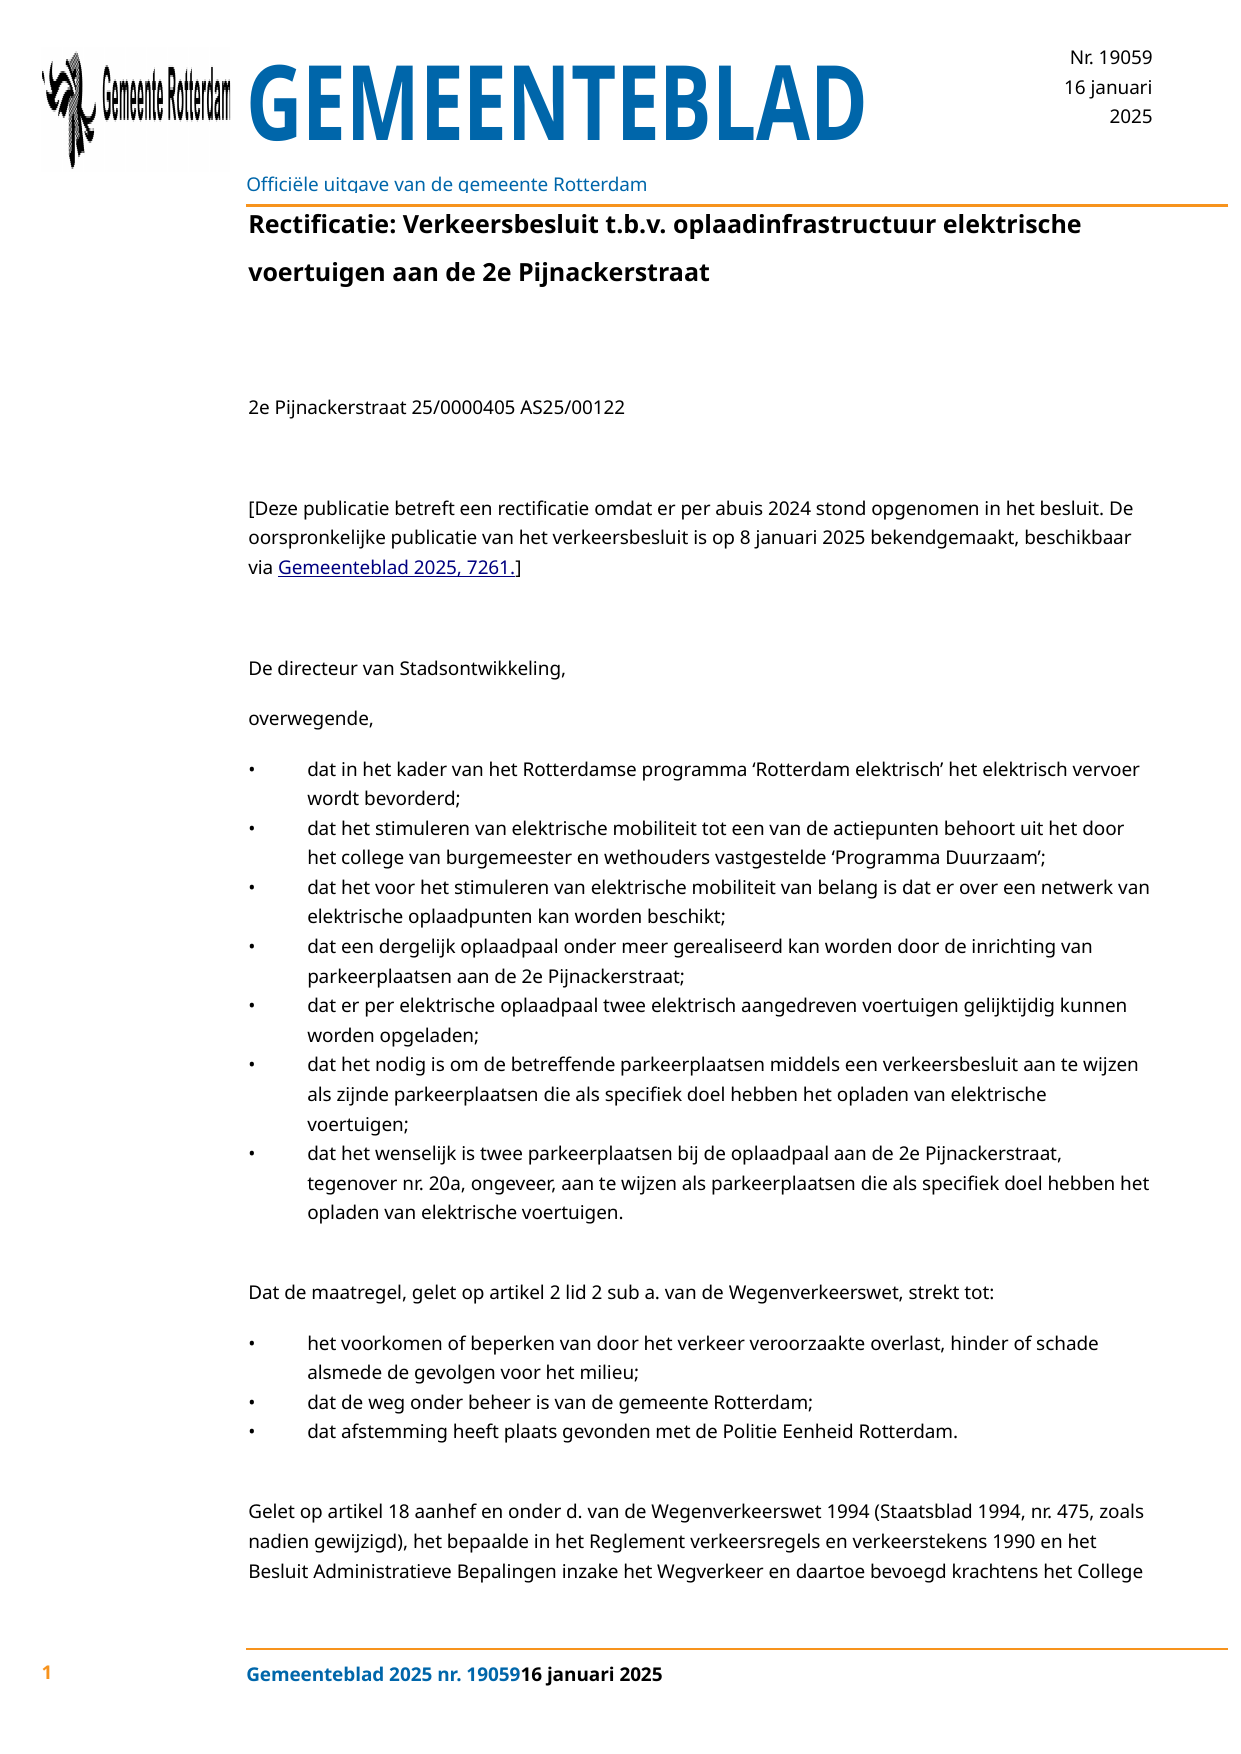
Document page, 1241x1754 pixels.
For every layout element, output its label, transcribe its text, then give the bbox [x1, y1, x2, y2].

list dat afstemming heeft plaats gevonden met de Politie Eenheid Rotterdam. [248, 1419, 1152, 1444]
list dat het nodig is om de betreffende parkeerplaatsen middels een verkeersbesluit aan te wijzen als zijnde parkeerplaatsen die als specifiek doel hebben het opladen van elektrische voertuigen; [248, 1052, 1152, 1136]
list het voorkomen of beperken van door het verkeer veroorzaakte overlast, hinder of schade alsmede de gevolgen voor het milieu; [248, 1330, 1152, 1385]
list dat de weg onder beheer is van de gemeente Rotterdam; [248, 1389, 1152, 1415]
list dat er per elektrische oplaadpaal twee elektrisch aangedreven voertuigen gelijktijdig kunnen worden opgeladen; [248, 992, 1152, 1048]
text De directeur van Stadsontwikkeling, [248, 655, 1152, 681]
list dat in het kader van het Rotterdamse programma ‘Rotterdam elektrisch’ het elektrisch vervoer wordt bevorderd; [248, 756, 1152, 811]
text Dat de maatregel, gelet op artikel 2 lid 2 sub a. van de Wegenverkeerswet, strekt tot: [248, 1279, 1152, 1305]
text [Deze publicatie betreft een rectificatie omdat er per abuis 2024 stond opgenomen in het besluit. De oorspronkelijke publicatie van het verkeersbesluit is op 8 januari 2025 bekendgemaakt, beschikbaar via Gemeenteblad 2025, 7261.] [248, 495, 1152, 580]
picture [41, 47, 231, 172]
list dat een dergelijk oplaadpaal onder meer gerealiseerd kan worden door de inrichting van parkeerplaatsen aan de 2e Pijnackerstraat; [248, 933, 1152, 988]
list dat het wenselijk is twee parkeerplaatsen bij de oplaadpaal aan de 2e Pijnackerstraat, tegenover nr. 20a, ongeveer, aan te wijzen als parkeerplaatsen die als specifiek doel hebben het opladen van elektrische voertuigen. [248, 1140, 1152, 1225]
text Rectificatie: Verkeersbesluit t.b.v. oplaadinfrastructuur elektrische voertuigen aan de 2e Pijnackerstraat [248, 207, 1152, 288]
list dat het stimuleren van elektrische mobiliteit tot een van de actiepunten behoort uit het door het college van burgemeester en wethouders vastgestelde ‘Programma Duurzaam’; [248, 815, 1152, 870]
text 2e Pijnackerstraat 25/0000405 AS25/00122 [248, 394, 1152, 420]
list dat het voor het stimuleren van elektrische mobiliteit van belang is dat er over een netwerk van elektrische oplaadpunten kan worden beschikt; [248, 874, 1152, 929]
text overwegende, [248, 705, 1152, 731]
text Gelet op artikel 18 aanhef en onder d. van de Wegenverkeerswet 1994 (Staatsblad 1994, nr. 475, zoals nadien gewijzigd), het bepaalde in het Reglement verkeersregels en verkeerstekens 1990 en het Besluit Administratieve Bepalingen inzake het Wegverkeer en daartoe bevoegd krachtens het College [248, 1499, 1152, 1583]
